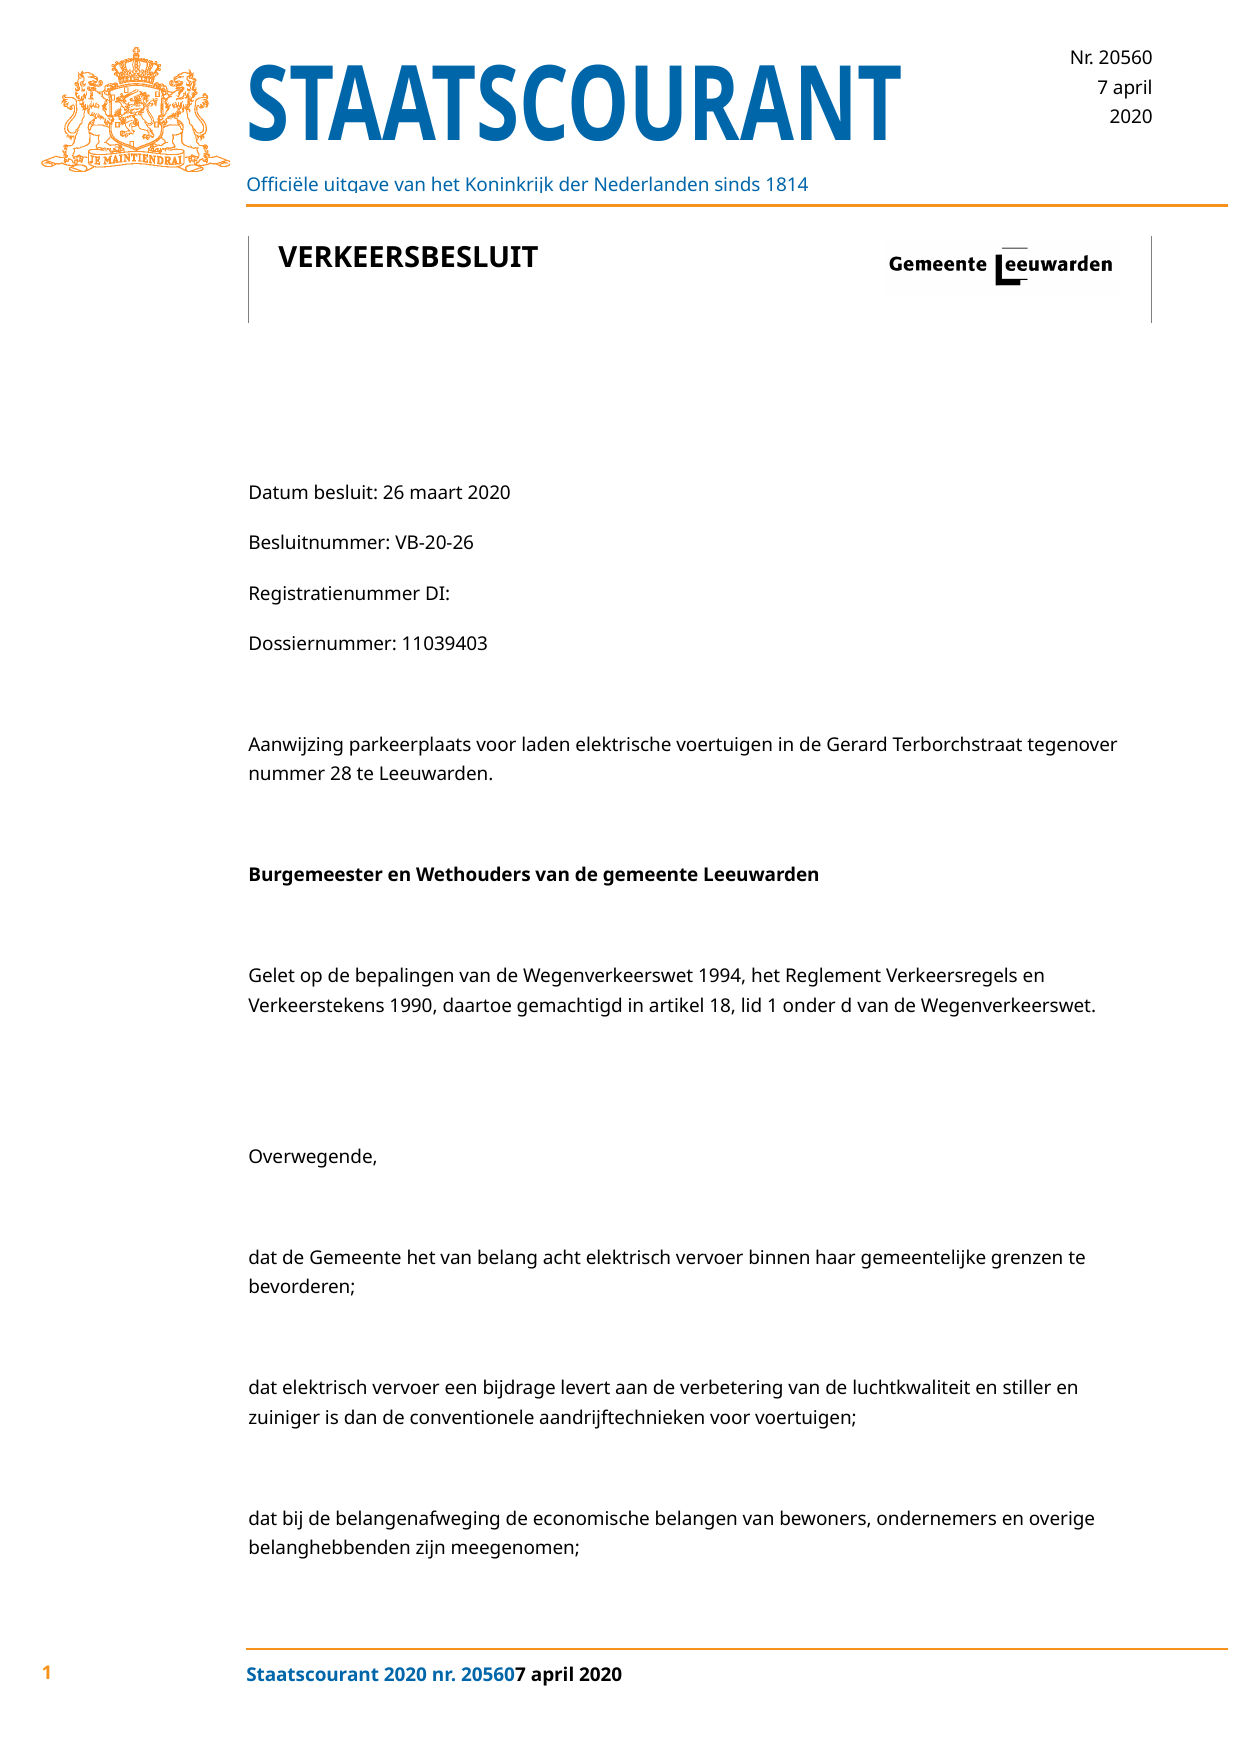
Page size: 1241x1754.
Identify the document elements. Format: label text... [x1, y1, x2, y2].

picture [882, 236, 1119, 297]
text dat de Gemeente het van belang acht elektrisch vervoer binnen haar gemeentelijke grenzen te bevorderen; [248, 1244, 1152, 1299]
text dat elektrisch vervoer een bijdrage levert aan de verbetering van de luchtkwaliteit en stiller en zuiniger is dan de conventionele aandrijftechnieken voor voertuigen; [248, 1374, 1152, 1429]
text Burgemeester en Wethouders van de gemeente Leeuwarden [248, 861, 1152, 887]
text dat bij de belangenafweging de economische belangen van bewoners, ondernemers en overige belanghebbenden zijn meegenomen; [248, 1505, 1152, 1560]
text Datum besluit: 26 maart 2020 [248, 479, 1152, 504]
text Overwegende, [248, 1143, 1152, 1169]
text Registratienummer DI: [248, 580, 1152, 605]
picture [41, 47, 231, 172]
text Dossiernummer: 11039403 [248, 630, 1152, 656]
text Gelet op de bepalingen van de Wegenverkeerswet 1994, het Reglement Verkeersregels en Verkeerstekens 1990, daartoe gemachtigd in artikel 18, lid 1 onder d van de Wegenverkeerswet. [248, 962, 1152, 1017]
table_header VERKEERSBESLUIT [249, 236, 850, 323]
table_header [850, 236, 1151, 323]
text Aanwijzing parkeerplaats voor laden elektrische voertuigen in de Gerard Terborchstraat tegenover nummer 28 te Leeuwarden. [248, 731, 1152, 786]
text Besluitnummer: VB-20-26 [248, 529, 1152, 555]
